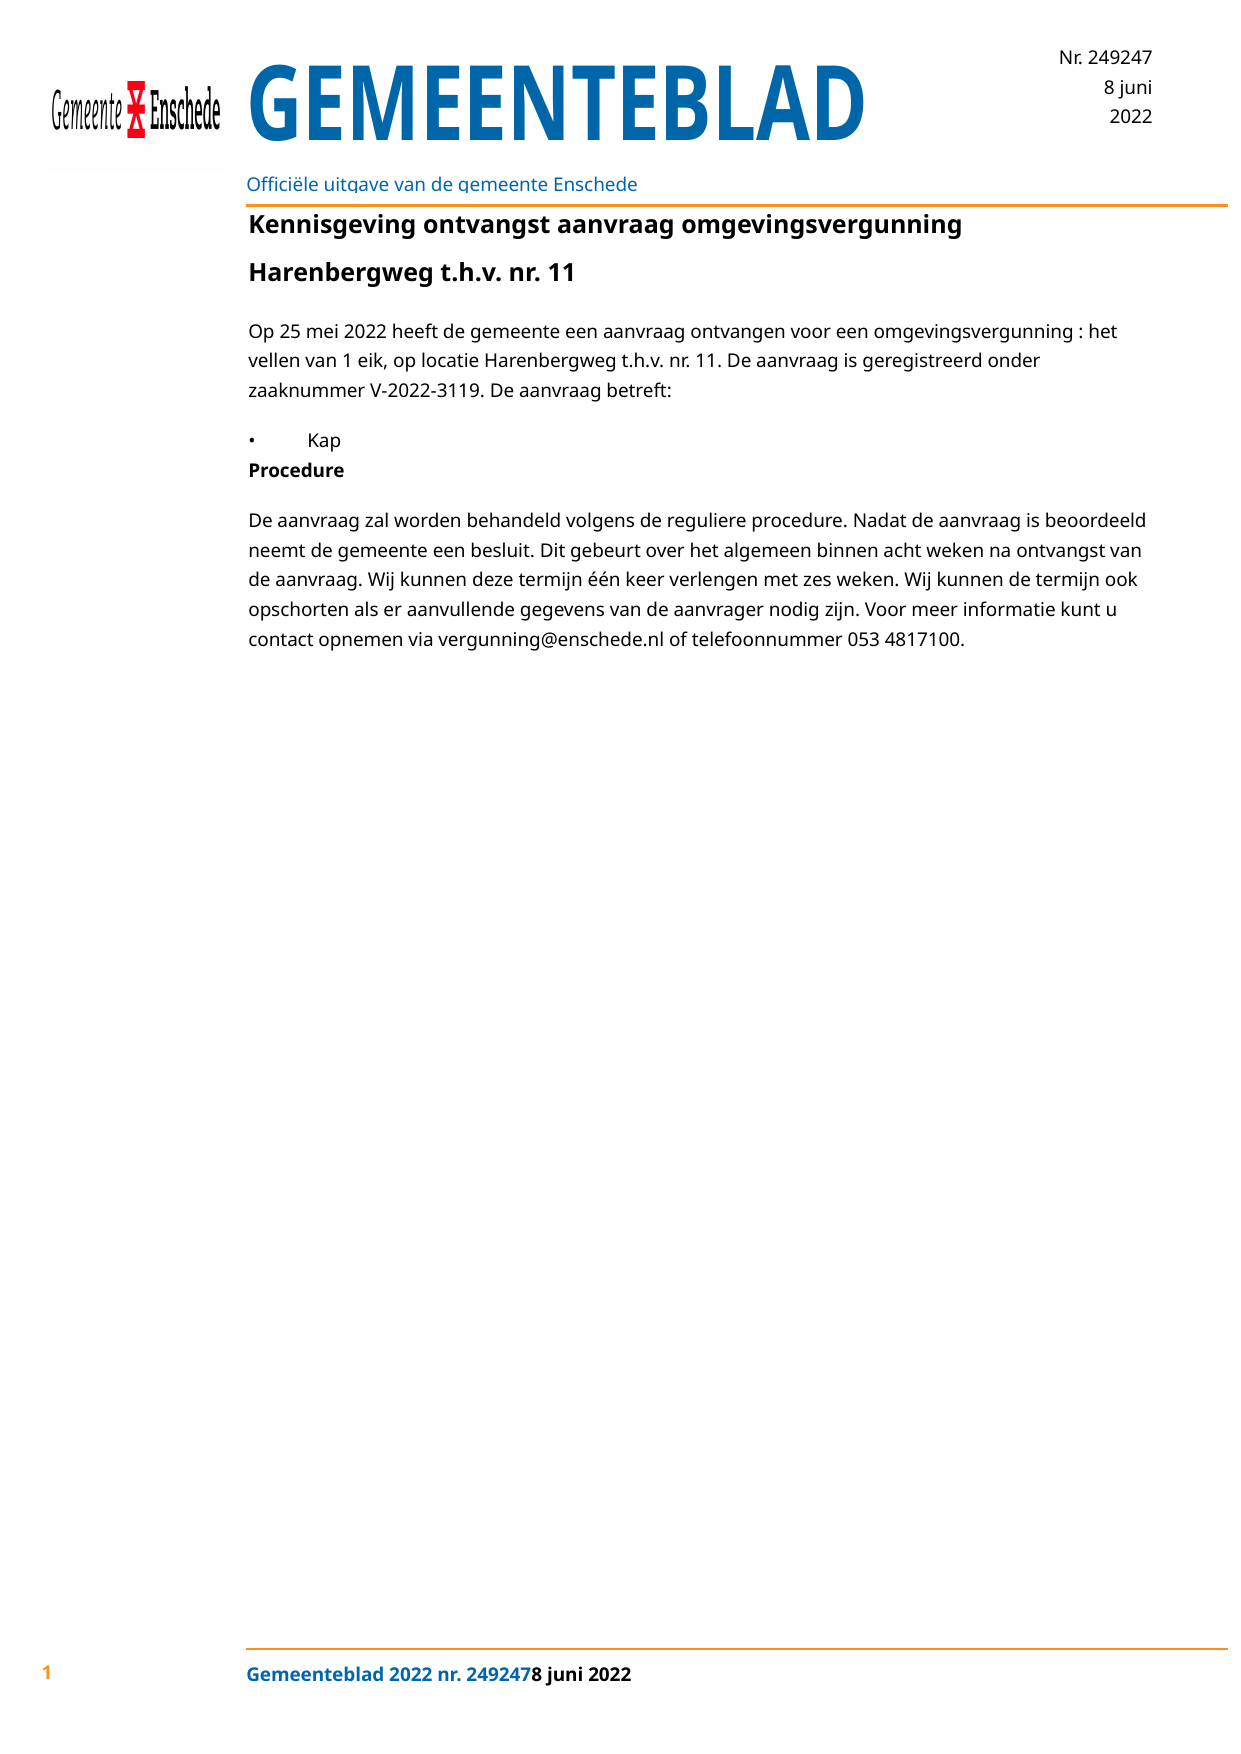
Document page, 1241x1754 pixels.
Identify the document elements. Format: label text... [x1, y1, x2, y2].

text Procedure [248, 457, 1152, 483]
list Kap [248, 427, 1152, 453]
text De aanvraag zal worden behandeld volgens de reguliere procedure. Nadat de aanvraag is beoordeeld neemt de gemeente een besluit. Dit gebeurt over het algemeen binnen acht weken na ontvangst van de aanvraag. Wij kunnen deze termijn één keer verlengen met zes weken. Wij kunnen de termijn ook opschorten als er aanvullende gegevens van de aanvrager nodig zijn. Voor meer informatie kunt u contact opnemen via vergunning@enschede.nl of telefoonnummer 053 4817100. [248, 507, 1152, 652]
picture [41, 47, 231, 172]
text Kennisgeving ontvangst aanvraag omgevingsvergunning Harenbergweg t.h.v. nr. 11 [248, 207, 1152, 288]
text Op 25 mei 2022 heeft de gemeente een aanvraag ontvangen voor een omgevingsvergunning : het vellen van 1 eik, op locatie Harenbergweg t.h.v. nr. 11. De aanvraag is geregistreerd onder zaaknummer V-2022-3119. De aanvraag betreft: [248, 318, 1152, 403]
